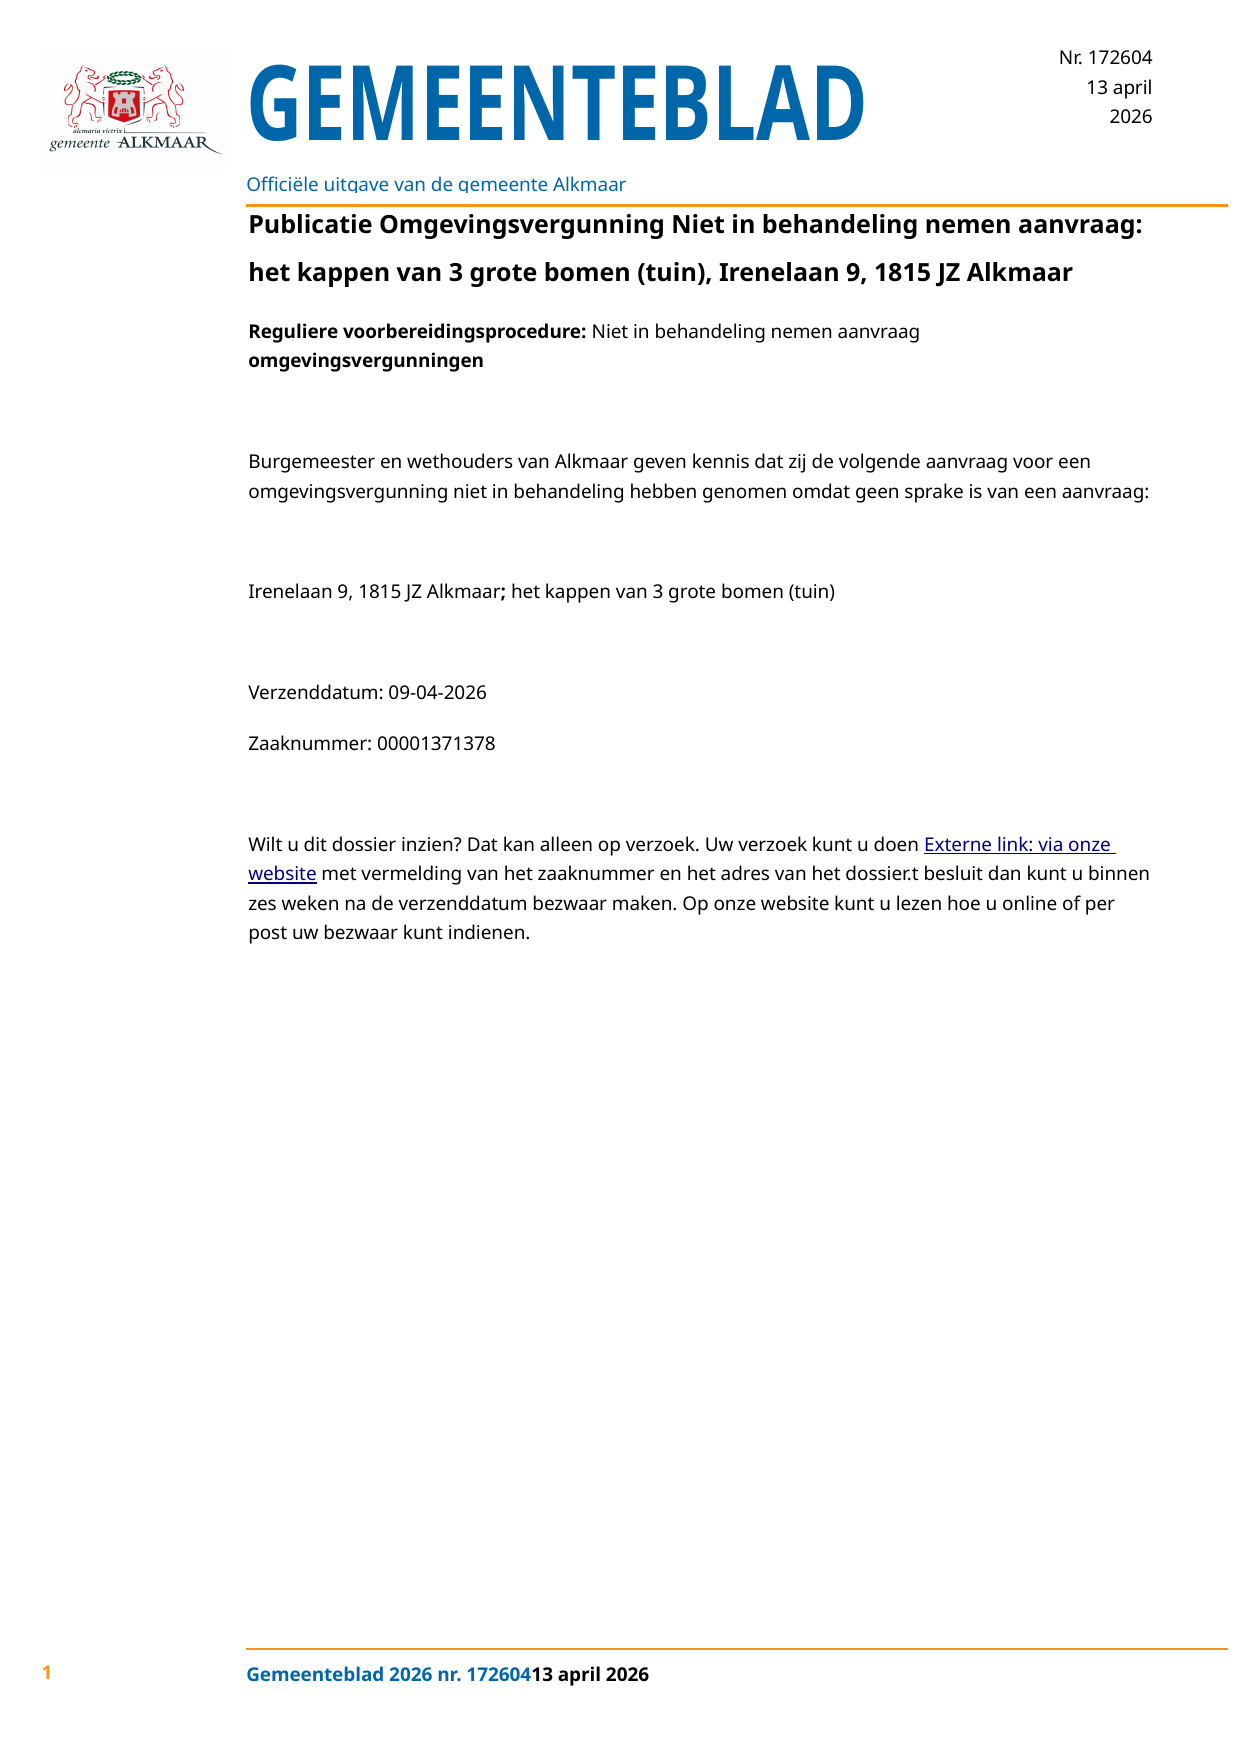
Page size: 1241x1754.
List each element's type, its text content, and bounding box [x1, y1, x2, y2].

picture [41, 47, 231, 172]
text Verzenddatum: 09-04-2026 [248, 679, 1152, 705]
text Publicatie Omgevingsvergunning Niet in behandeling nemen aanvraag: het kappen van 3 grote bomen (tuin), Irenelaan 9, 1815 JZ Alkmaar [248, 207, 1152, 288]
text Zaaknummer: 00001371378 [248, 730, 1152, 756]
text Burgemeester en wethouders van Alkmaar geven kennis dat zij de volgende aanvraag voor een omgevingsvergunning niet in behandeling hebben genomen omdat geen sprake is van een aanvraag: [248, 448, 1152, 504]
text Irenelaan 9, 1815 JZ Alkmaar; het kappen van 3 grote bomen (tuin) [248, 579, 1152, 604]
text Wilt u dit dossier inzien? Dat kan alleen op verzoek. Uw verzoek kunt u doen Externe link: via onze website met vermelding van het zaaknummer en het adres van het dossier.t besluit dan kunt u binnen zes weken na de verzenddatum bezwaar maken. Op onze website kunt u lezen hoe u online of per post uw bezwaar kunt indienen. [248, 831, 1152, 945]
text Reguliere voorbereidingsprocedure: Niet in behandeling nemen aanvraag omgevingsvergunningen [248, 318, 1152, 373]
